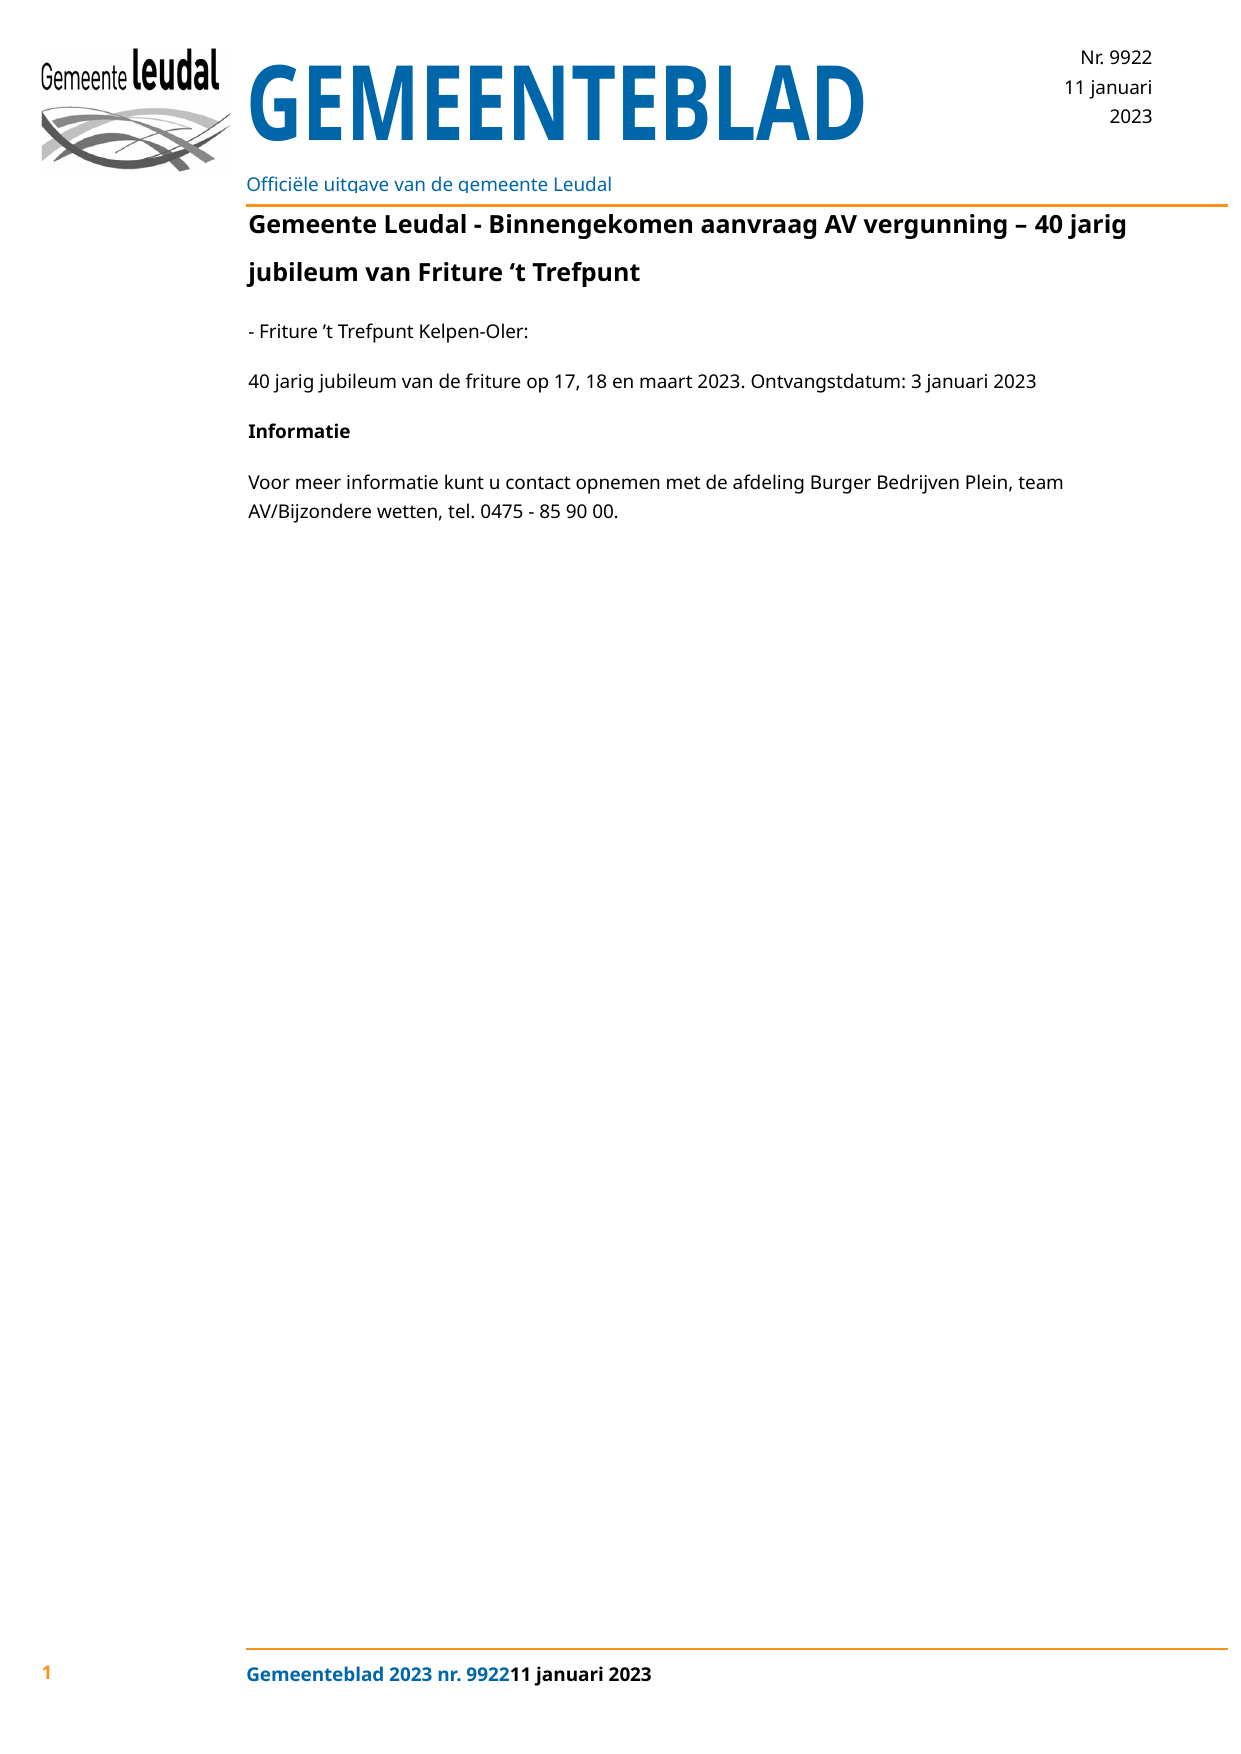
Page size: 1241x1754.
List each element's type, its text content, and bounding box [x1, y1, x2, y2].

text Voor meer informatie kunt u contact opnemen met de afdeling Burger Bedrijven Plein, team AV/Bijzondere wetten, tel. 0475 - 85 90 00. [248, 469, 1152, 524]
text 40 jarig jubileum van de friture op 17, 18 en maart 2023. Ontvangstdatum: 3 januari 2023 [248, 368, 1152, 394]
picture [41, 47, 231, 172]
text Informatie [248, 419, 1152, 444]
text Gemeente Leudal - Binnengekomen aanvraag AV vergunning – 40 jarig jubileum van Friture ‘t Trefpunt [248, 207, 1152, 288]
text - Friture ’t Trefpunt Kelpen-Oler: [248, 318, 1152, 344]
